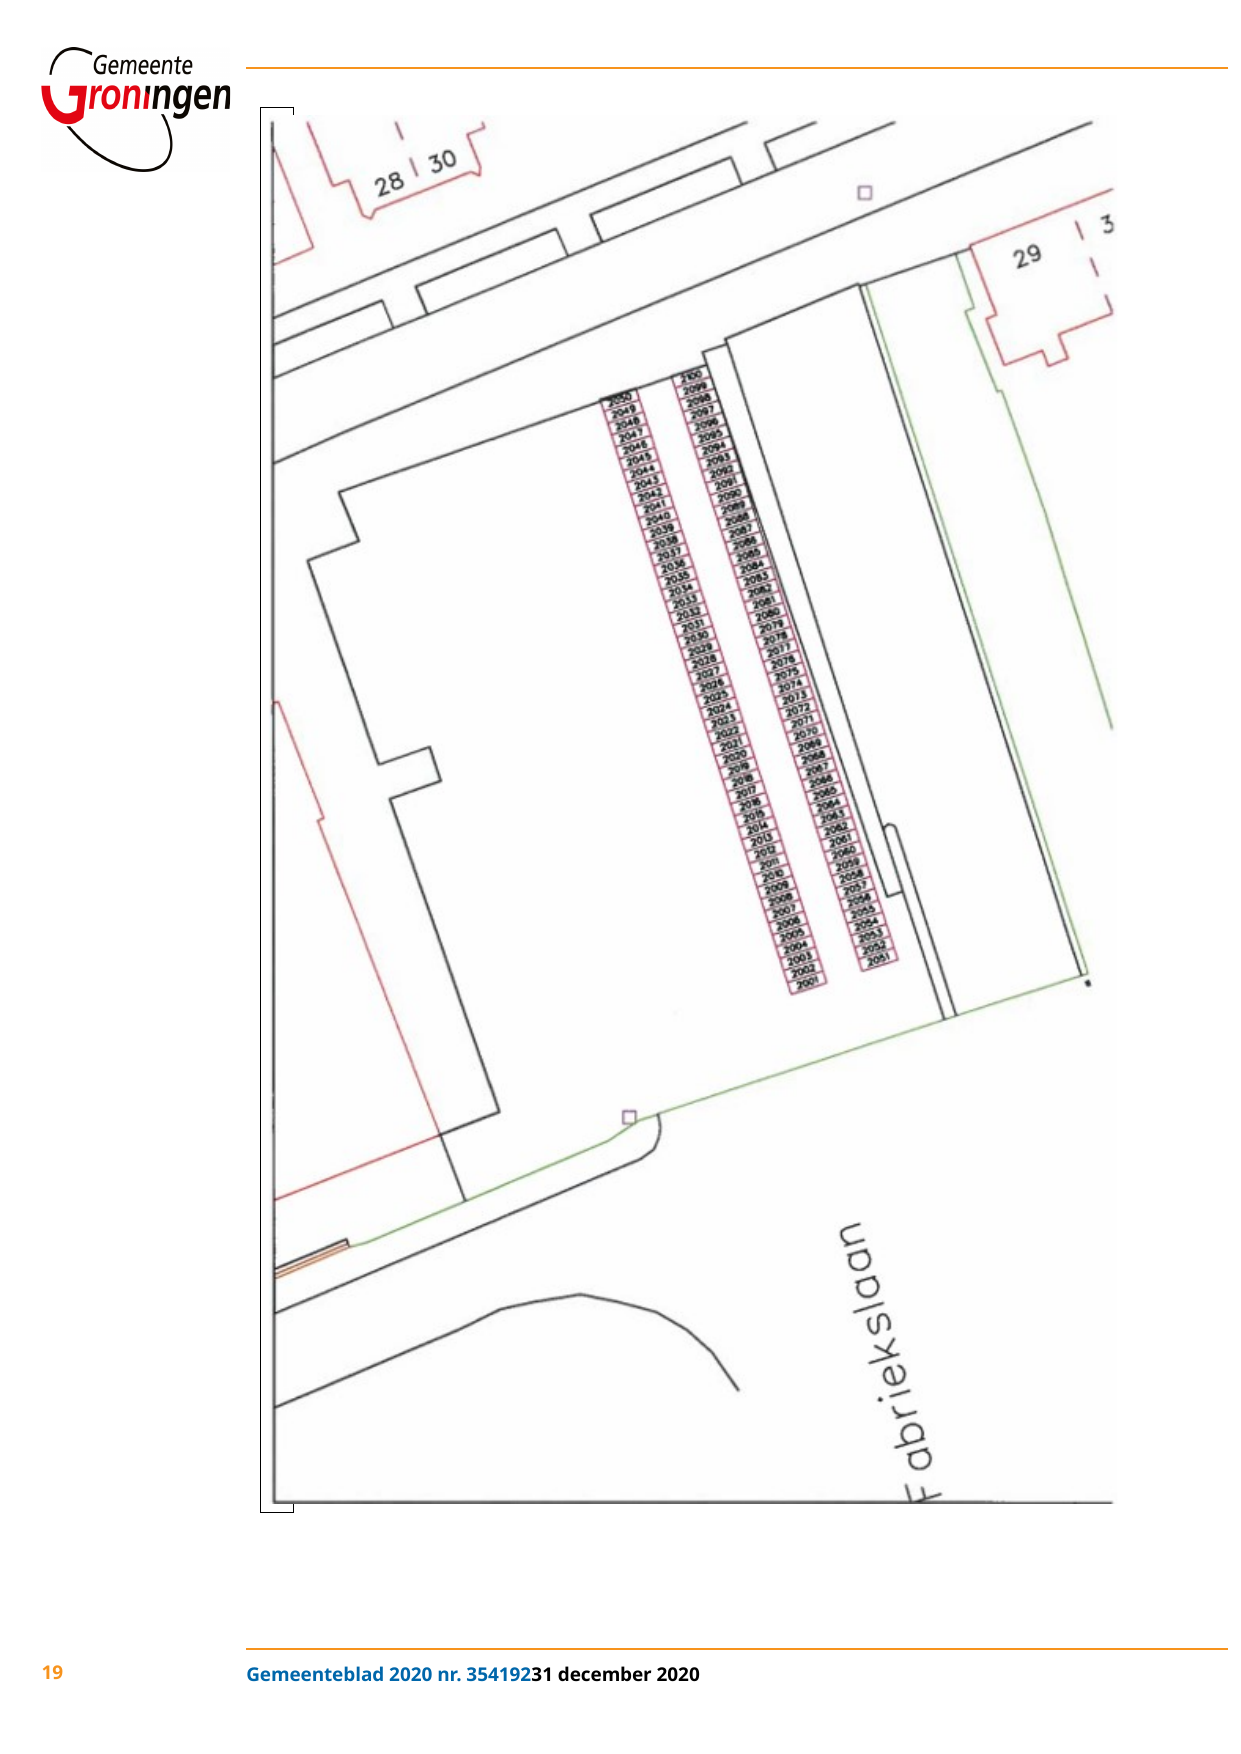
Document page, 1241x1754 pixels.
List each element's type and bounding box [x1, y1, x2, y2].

picture [268, 115, 1118, 1504]
picture [41, 47, 231, 172]
